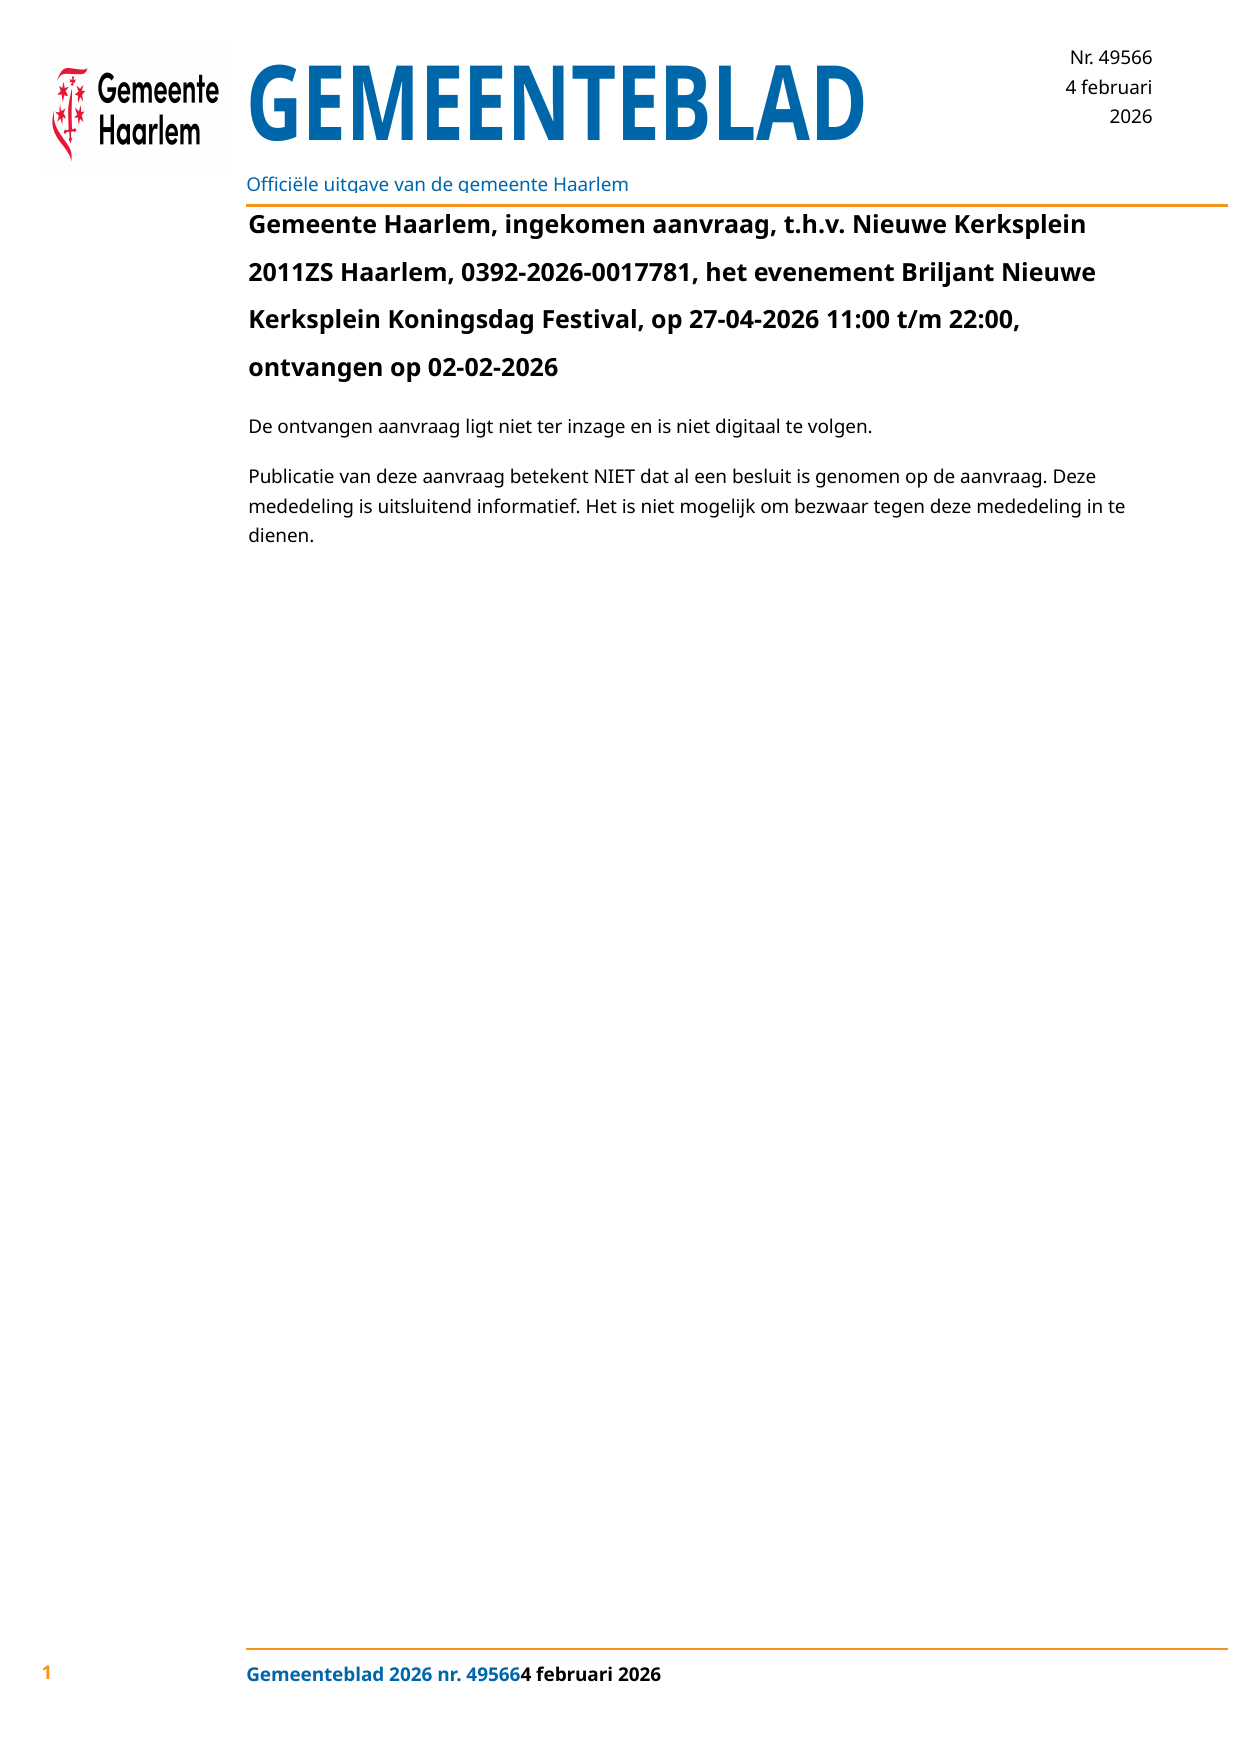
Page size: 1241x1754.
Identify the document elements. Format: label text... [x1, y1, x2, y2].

text Gemeente Haarlem, ingekomen aanvraag, t.h.v. Nieuwe Kerksplein 2011ZS Haarlem, 0392-2026-0017781, het evenement Briljant Nieuwe Kerksplein Koningsdag Festival, op 27-04-2026 11:00 t/m 22:00, ontvangen op 02-02-2026 [248, 207, 1152, 384]
picture [41, 47, 231, 172]
text De ontvangen aanvraag ligt niet ter inzage en is niet digitaal te volgen. [248, 413, 1152, 439]
text Publicatie van deze aanvraag betekent NIET dat al een besluit is genomen op de aanvraag. Deze mededeling is uitsluitend informatief. Het is niet mogelijk om bezwaar tegen deze mededeling in te dienen. [248, 463, 1152, 548]
